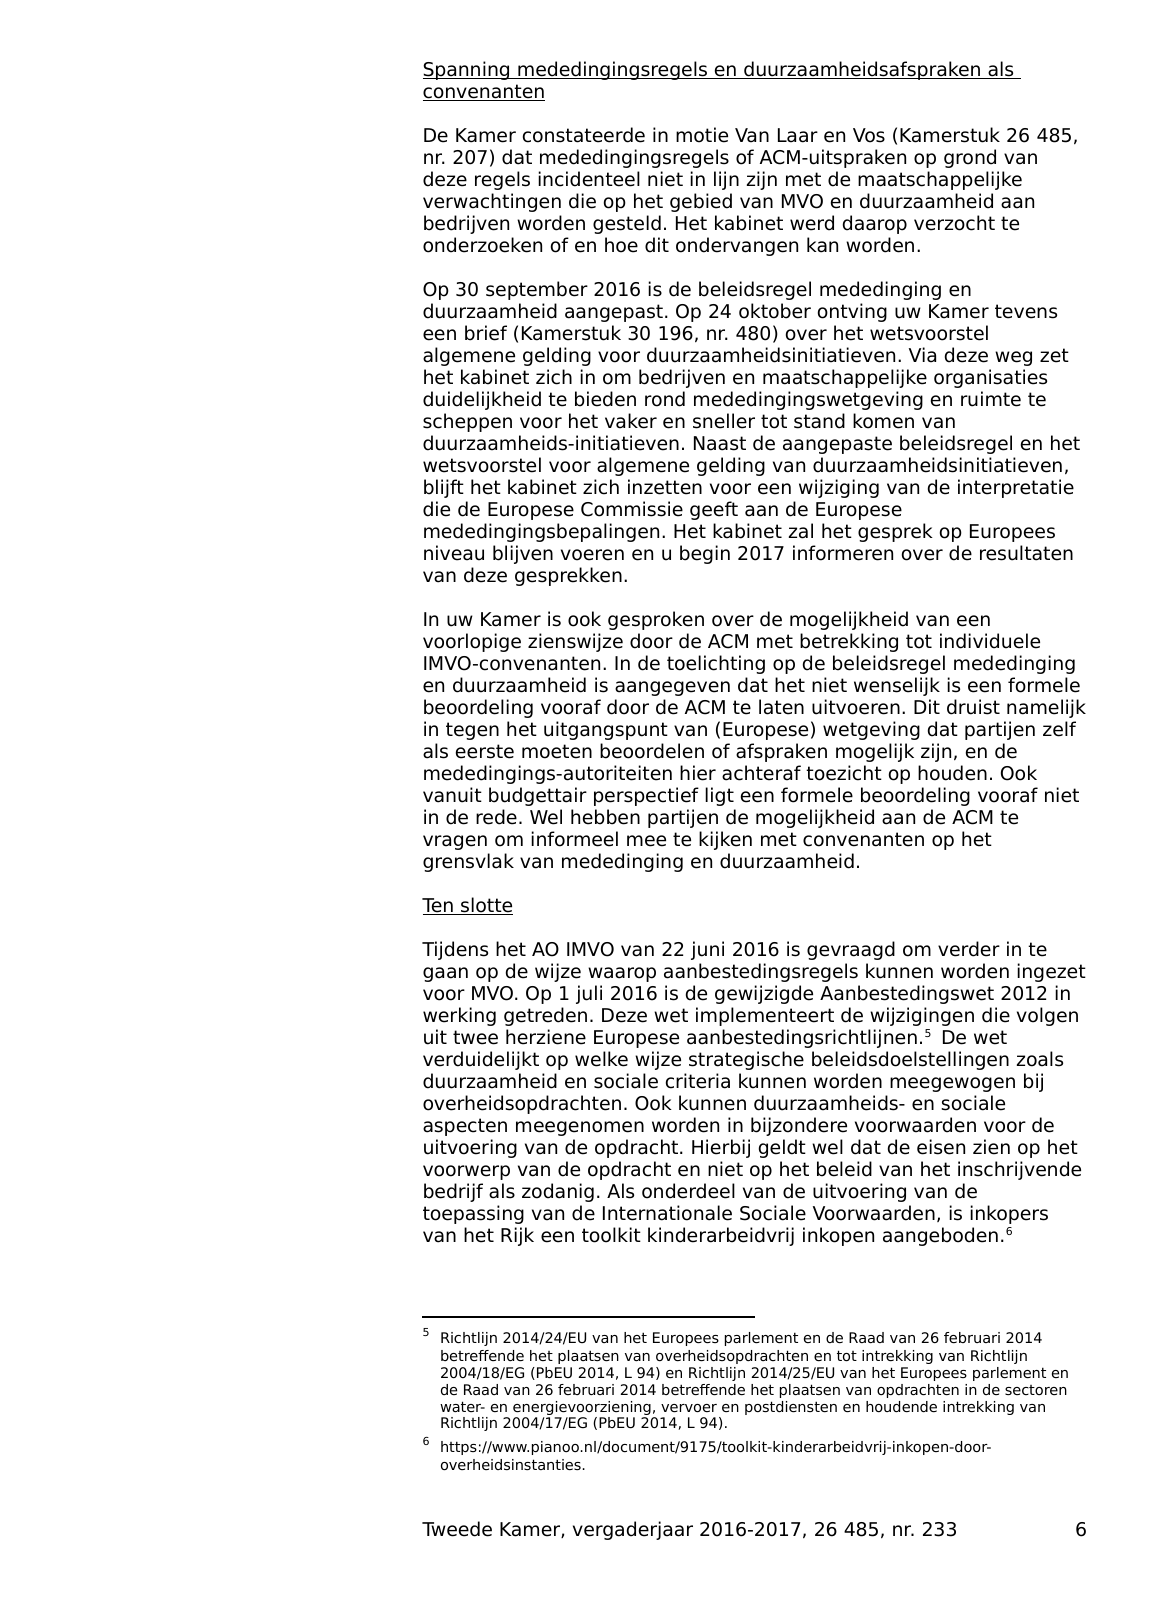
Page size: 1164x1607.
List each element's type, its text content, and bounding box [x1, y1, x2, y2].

text Richtlijn 2014/24/EU van het Europees parlement en de Raad van 26 februari 2014 betreffende het plaatsen van overheidsopdrachten en tot intrekking van Richtlijn 2004/18/EG (PbEU 2014, L 94) en Richtlijn 2014/25/EU van het Europees parlement en de Raad van 26 februari 2014 betreffende het plaatsen van opdrachten in de sectoren water- en energievoorziening, vervoer en postdiensten en houdende intrekking van Richtlijn 2004/17/EG (PbEU 2014, L 94). [422, 1326, 1087, 1432]
text Op 30 september 2016 is de beleidsregel mededinging en duurzaamheid aangepast. Op 24 oktober ontving uw Kamer tevens een brief (Kamerstuk 30 196, nr. 480) over het wetsvoorstel algemene gelding voor duurzaamheidsinitiatieven. Via deze weg zet het kabinet zich in om bedrijven en maatschappelijke organisaties duidelijkheid te bieden rond mededingingswetgeving en ruimte te scheppen voor het vaker en sneller tot stand komen van duurzaamheids-initiatieven. Naast de aangepaste beleidsregel en het wetsvoorstel voor algemene gelding van duurzaamheidsinitiatieven, blijft het kabinet zich inzetten voor een wijziging van de interpretatie die de Europese Commissie geeft aan de Europese mededingingsbepalingen. Het kabinet zal het gesprek op Europees niveau blijven voeren en u begin 2017 informeren over de resultaten van deze gesprekken. [422, 279, 1087, 587]
text In uw Kamer is ook gesproken over de mogelijkheid van een voorlopige zienswijze door de ACM met betrekking tot individuele IMVO-convenanten. In de toelichting op de beleidsregel mededinging en duurzaamheid is aangegeven dat het niet wenselijk is een formele beoordeling vooraf door de ACM te laten uitvoeren. Dit druist namelijk in tegen het uitgangspunt van (Europese) wetgeving dat partijen zelf als eerste moeten beoordelen of afspraken mogelijk zijn, en de mededingings-autoriteiten hier achteraf toezicht op houden. Ook vanuit budgettair perspectief ligt een formele beoordeling vooraf niet in de rede. Wel hebben partijen de mogelijkheid aan de ACM te vragen om informeel mee te kijken met convenanten op het grensvlak van mededinging en duurzaamheid. [422, 609, 1087, 873]
text De Kamer constateerde in motie Van Laar en Vos (Kamerstuk 26 485, nr. 207) dat mededingingsregels of ACM-uitspraken op grond van deze regels incidenteel niet in lijn zijn met de maatschappelijke verwachtingen die op het gebied van MVO en duurzaamheid aan bedrijven worden gesteld. Het kabinet werd daarop verzocht te onderzoeken of en hoe dit ondervangen kan worden. [422, 125, 1087, 257]
subtitle Spanning mededingingsregels en duurzaamheidsafspraken als convenanten [422, 59, 1087, 103]
text Tijdens het AO IMVO van 22 juni 2016 is gevraagd om verder in te gaan op de wijze waarop aanbestedingsregels kunnen worden ingezet voor MVO. Op 1 juli 2016 is de gewijzigde Aanbestedingswet 2012 in werking getreden. Deze wet implementeert de wijzigingen die volgen uit twee herziene Europese aanbestedingsrichtlijnen. De wet verduidelijkt op welke wijze strategische beleidsdoelstellingen zoals duurzaamheid en sociale criteria kunnen worden meegewogen bij overheidsopdrachten. Ook kunnen duurzaamheids- en sociale aspecten meegenomen worden in bijzondere voorwaarden voor de uitvoering van de opdracht. Hierbij geldt wel dat de eisen zien op het voorwerp van de opdracht en niet op het beleid van het inschrijvende bedrijf als zodanig. Als onderdeel van de uitvoering van de toepassing van de Internationale Sociale Voorwaarden, is inkopers van het Rijk een toolkit kinderarbeidvrij inkopen aangeboden. [422, 939, 1087, 1247]
text https://www.pianoo.nl/document/9175/toolkit-kinderarbeidvrij-inkopen-door-overheidsinstanties. [422, 1435, 1087, 1474]
subtitle Ten slotte [422, 895, 1087, 917]
